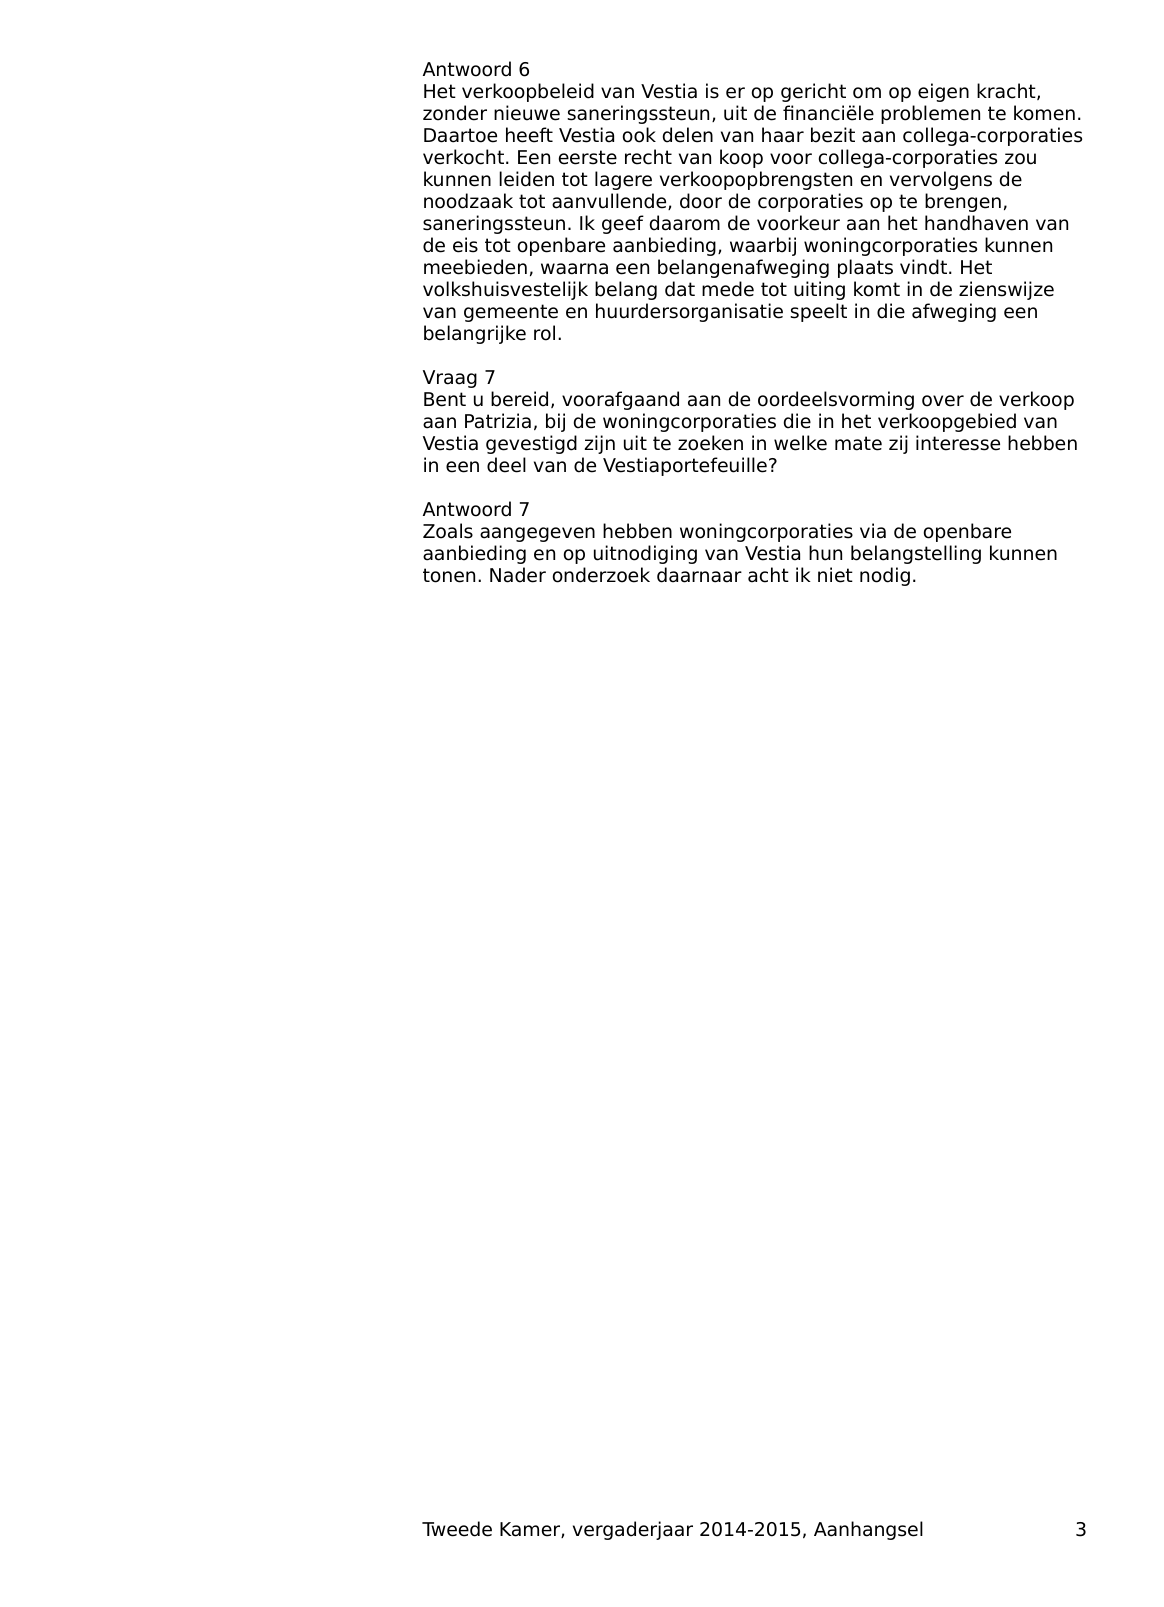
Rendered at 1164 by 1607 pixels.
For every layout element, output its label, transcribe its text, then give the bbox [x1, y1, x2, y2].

text Het verkoopbeleid van Vestia is er op gericht om op eigen kracht, zonder nieuwe saneringssteun, uit de financiële problemen te komen. Daartoe heeft Vestia ook delen van haar bezit aan collega-corporaties verkocht. Een eerste recht van koop voor collega-corporaties zou kunnen leiden tot lagere verkoopopbrengsten en vervolgens de noodzaak tot aanvullende, door de corporaties op te brengen, saneringssteun. Ik geef daarom de voorkeur aan het handhaven van de eis tot openbare aanbieding, waarbij woningcorporaties kunnen meebieden, waarna een belangenafweging plaats vindt. Het volkshuisvestelijk belang dat mede tot uiting komt in de zienswijze van gemeente en huurdersorganisatie speelt in die afweging een belangrijke rol. [422, 81, 1087, 345]
text Antwoord 7 [422, 499, 1087, 521]
text Bent u bereid, voorafgaand aan de oordeelsvorming over de verkoop aan Patrizia, bij de woningcorporaties die in het verkoopgebied van Vestia gevestigd zijn uit te zoeken in welke mate zij interesse hebben in een deel van de Vestiaportefeuille? [422, 389, 1087, 477]
text Vraag 7 [422, 367, 1087, 389]
text Zoals aangegeven hebben woningcorporaties via de openbare aanbieding en op uitnodiging van Vestia hun belangstelling kunnen tonen. Nader onderzoek daarnaar acht ik niet nodig. [422, 521, 1087, 587]
text Antwoord 6 [422, 59, 1087, 81]
